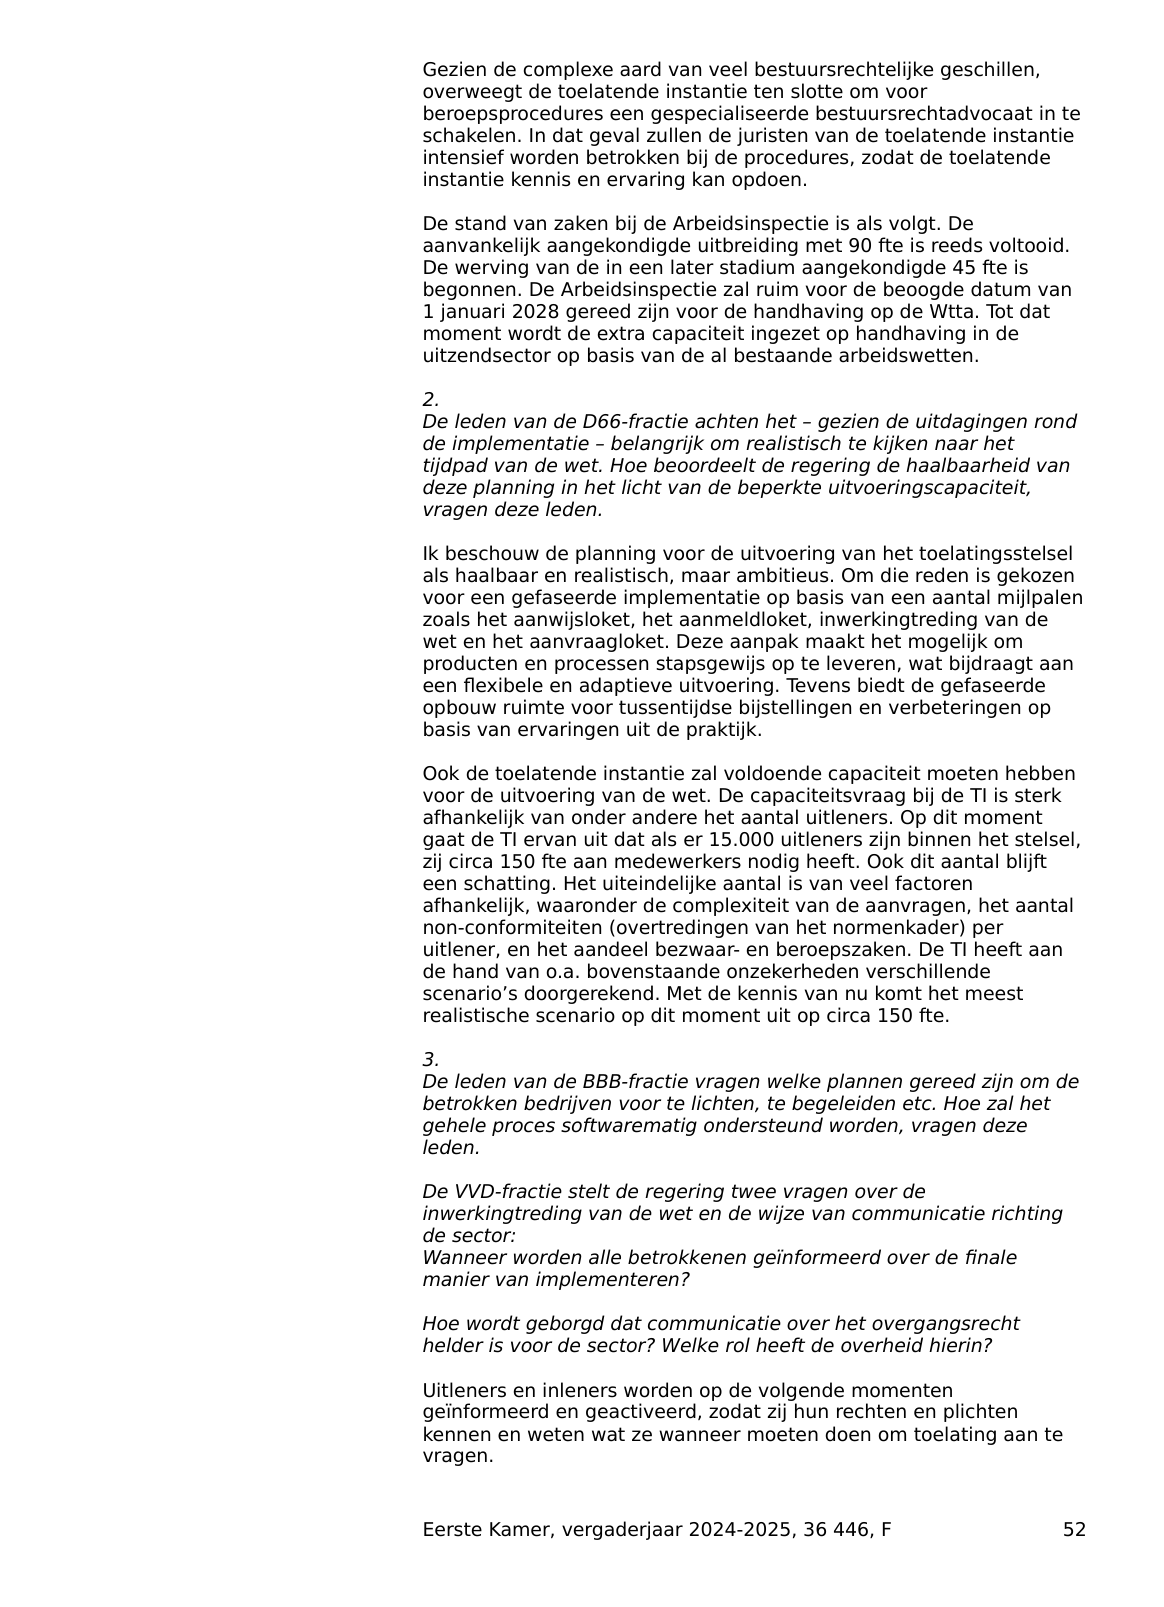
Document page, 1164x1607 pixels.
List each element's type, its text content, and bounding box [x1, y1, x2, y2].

text De leden van de BBB-fractie vragen welke plannen gereed zijn om de betrokken bedrijven voor te lichten, te begeleiden etc. Hoe zal het gehele proces softwarematig ondersteund worden, vragen deze leden. [422, 1071, 1087, 1159]
text Uitleners en inleners worden op de volgende momenten geïnformeerd en geactiveerd, zodat zij hun rechten en plichten kennen en weten wat ze wanneer moeten doen om toelating aan te vragen. [422, 1379, 1087, 1467]
text Ik beschouw de planning voor de uitvoering van het toelatingsstelsel als haalbaar en realistisch, maar ambitieus. Om die reden is gekozen voor een gefaseerde implementatie op basis van een aantal mijlpalen zoals het aanwijsloket, het aanmeldloket, inwerkingtreding van de wet en het aanvraagloket. Deze aanpak maakt het mogelijk om producten en processen stapsgewijs op te leveren, wat bijdraagt aan een flexibele en adaptieve uitvoering. Tevens biedt de gefaseerde opbouw ruimte voor tussentijdse bijstellingen en verbeteringen op basis van ervaringen uit de praktijk. [422, 543, 1087, 741]
text De stand van zaken bij de Arbeidsinspectie is als volgt. De aanvankelijk aangekondigde uitbreiding met 90 fte is reeds voltooid. De werving van de in een later stadium aangekondigde 45 fte is begonnen. De Arbeidsinspectie zal ruim voor de beoogde datum van 1 januari 2028 gereed zijn voor de handhaving op de Wtta. Tot dat moment wordt de extra capaciteit ingezet op handhaving in de uitzendsector op basis van de al bestaande arbeidswetten. [422, 213, 1087, 367]
text Gezien de complexe aard van veel bestuursrechtelijke geschillen, overweegt de toelatende instantie ten slotte om voor beroepsprocedures een gespecialiseerde bestuursrechtadvocaat in te schakelen. In dat geval zullen de juristen van de toelatende instantie intensief worden betrokken bij de procedures, zodat de toelatende instantie kennis en ervaring kan opdoen. [422, 59, 1087, 191]
text Ook de toelatende instantie zal voldoende capaciteit moeten hebben voor de uitvoering van de wet. De capaciteitsvraag bij de TI is sterk afhankelijk van onder andere het aantal uitleners. Op dit moment gaat de TI ervan uit dat als er 15.000 uitleners zijn binnen het stelsel, zij circa 150 fte aan medewerkers nodig heeft. Ook dit aantal blijft een schatting. Het uiteindelijke aantal is van veel factoren afhankelijk, waaronder de complexiteit van de aanvragen, het aantal non-conformiteiten (overtredingen van het normenkader) per uitlener, en het aandeel bezwaar- en beroepszaken. De TI heeft aan de hand van o.a. bovenstaande onzekerheden verschillende scenario’s doorgerekend. Met de kennis van nu komt het meest realistische scenario op dit moment uit op circa 150 fte. [422, 763, 1087, 1027]
text 2. [422, 389, 1087, 411]
text De leden van de D66-fractie achten het – gezien de uitdagingen rond de implementatie – belangrijk om realistisch te kijken naar het tijdpad van de wet. Hoe beoordeelt de regering de haalbaarheid van deze planning in het licht van de beperkte uitvoeringscapaciteit, vragen deze leden. [422, 411, 1087, 521]
text Hoe wordt geborgd dat communicatie over het overgangsrecht helder is voor de sector? Welke rol heeft de overheid hierin? [422, 1313, 1087, 1357]
text 3. [422, 1049, 1087, 1071]
text De VVD-fractie stelt de regering twee vragen over de inwerkingtreding van de wet en de wijze van communicatie richting de sector: [422, 1181, 1087, 1247]
text Wanneer worden alle betrokkenen geïnformeerd over de ﬁnale manier van implementeren? [422, 1247, 1087, 1291]
